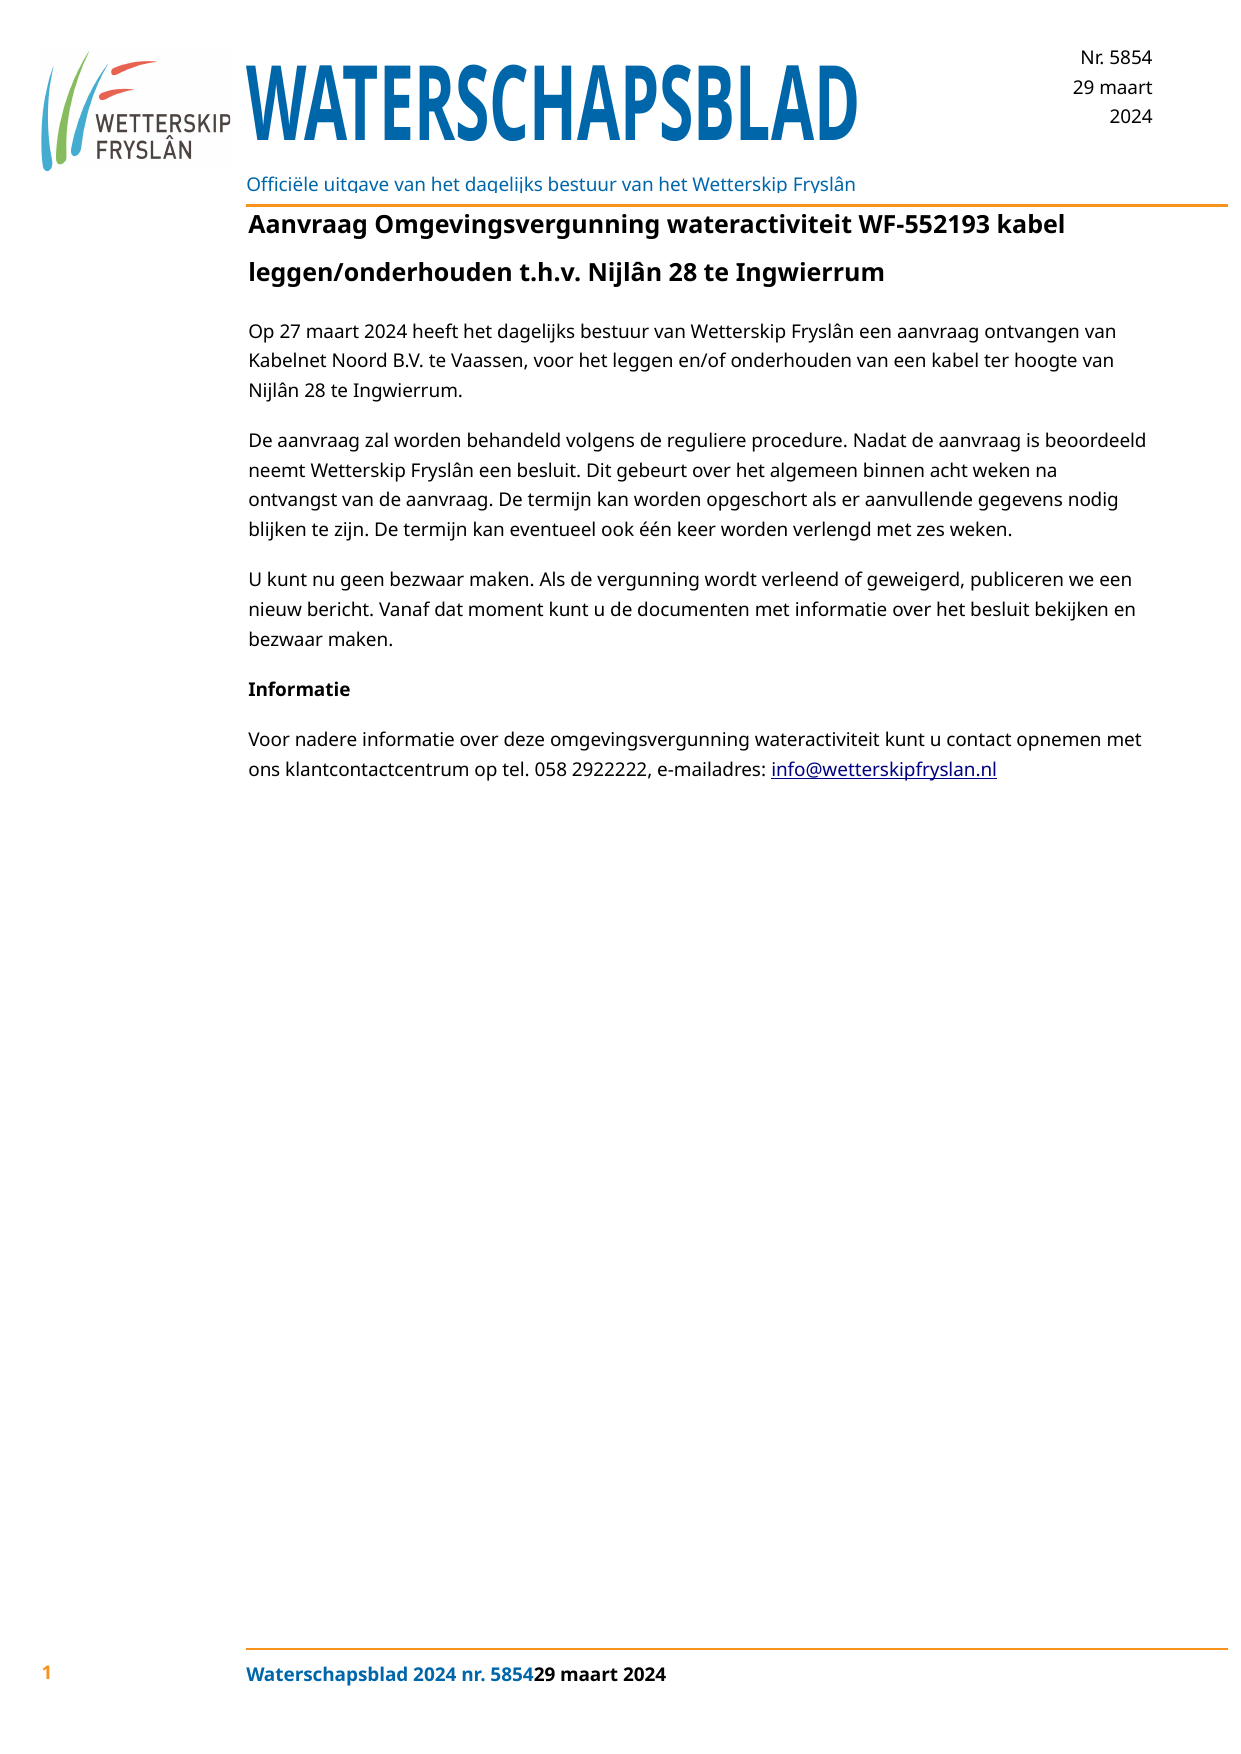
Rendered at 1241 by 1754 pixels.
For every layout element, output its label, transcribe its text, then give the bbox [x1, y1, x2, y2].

picture [41, 47, 231, 172]
text Voor nadere informatie over deze omgevingsvergunning wateractiviteit kunt u contact opnemen met ons klantcontactcentrum op tel. 058 2922222, e-mailadres: info@wetterskipfryslan.nl [248, 727, 1152, 782]
text Informatie [248, 676, 1152, 702]
text Aanvraag Omgevingsvergunning wateractiviteit WF-552193 kabel leggen/onderhouden t.h.v. Nijlân 28 te Ingwierrum [248, 207, 1152, 288]
text U kunt nu geen bezwaar maken. Als de vergunning wordt verleend of geweigerd, publiceren we een nieuw bericht. Vanaf dat moment kunt u de documenten met informatie over het besluit bekijken en bezwaar maken. [248, 567, 1152, 652]
text Op 27 maart 2024 heeft het dagelijks bestuur van Wetterskip Fryslân een aanvraag ontvangen van Kabelnet Noord B.V. te Vaassen, voor het leggen en/of onderhouden van een kabel ter hoogte van Nijlân 28 te Ingwierrum. [248, 318, 1152, 403]
text De aanvraag zal worden behandeld volgens de reguliere procedure. Nadat de aanvraag is beoordeeld neemt Wetterskip Fryslân een besluit. Dit gebeurt over het algemeen binnen acht weken na ontvangst van de aanvraag. De termijn kan worden opgeschort als er aanvullende gegevens nodig blijken te zijn. De termijn kan eventueel ook één keer worden verlengd met zes weken. [248, 427, 1152, 542]
